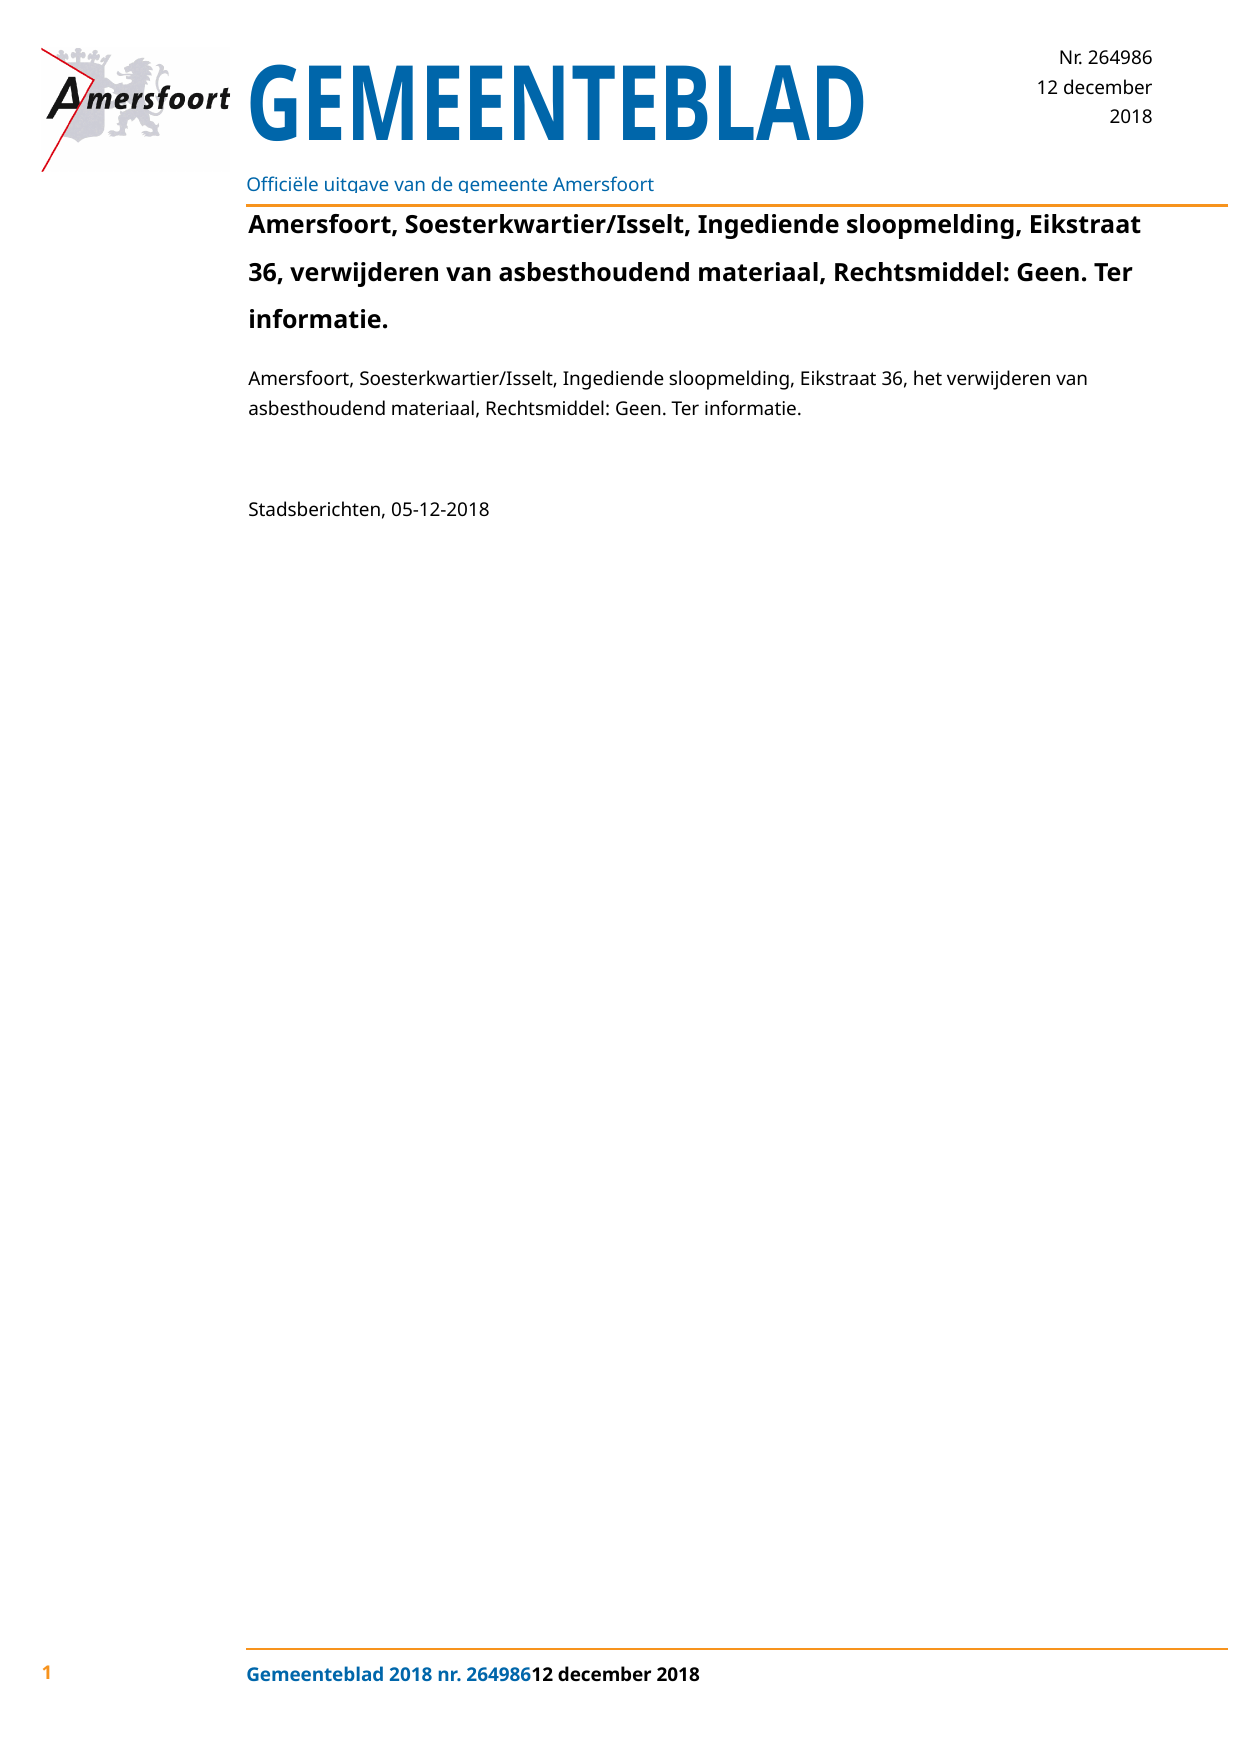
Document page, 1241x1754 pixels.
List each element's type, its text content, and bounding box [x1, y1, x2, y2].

text Amersfoort, Soesterkwartier/Isselt, Ingediende sloopmelding, Eikstraat 36, het verwijderen van asbesthoudend materiaal, Rechtsmiddel: Geen. Ter informatie. [248, 366, 1152, 421]
text Amersfoort, Soesterkwartier/Isselt, Ingediende sloopmelding, Eikstraat 36, verwijderen van asbesthoudend materiaal, Rechtsmiddel: Geen. Ter informatie. [248, 207, 1152, 336]
text Stadsberichten, 05-12-2018 [248, 496, 1152, 522]
picture [41, 47, 231, 172]
